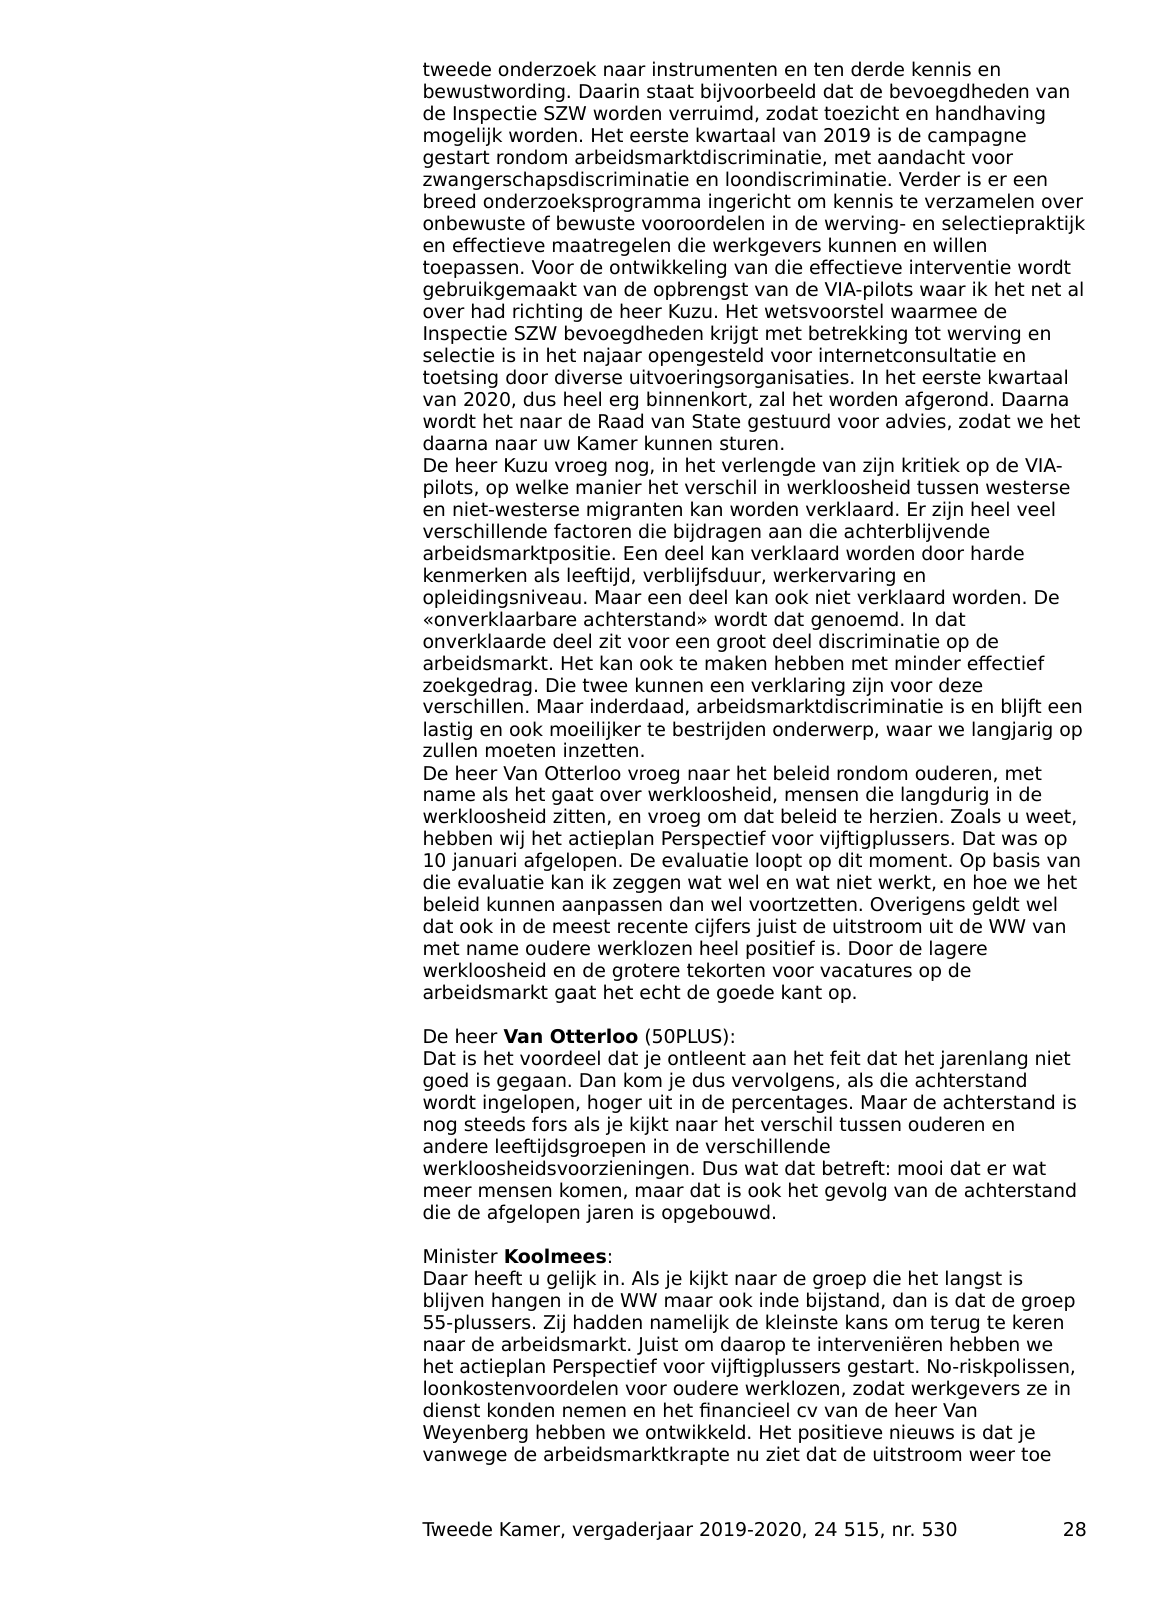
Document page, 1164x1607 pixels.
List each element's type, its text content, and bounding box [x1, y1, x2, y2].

text De heer Kuzu vroeg nog, in het verlengde van zijn kritiek op de VIA-pilots, op welke manier het verschil in werkloosheid tussen westerse en niet-westerse migranten kan worden verklaard. Er zijn heel veel verschillende factoren die bijdragen aan die achterblijvende arbeidsmarktpositie. Een deel kan verklaard worden door harde kenmerken als leeftijd, verblijfsduur, werkervaring en opleidingsniveau. Maar een deel kan ook niet verklaard worden. De «onverklaarbare achterstand» wordt dat genoemd. In dat onverklaarde deel zit voor een groot deel discriminatie op de arbeidsmarkt. Het kan ook te maken hebben met minder effectief zoekgedrag. Die twee kunnen een verklaring zijn voor deze verschillen. Maar inderdaad, arbeidsmarktdiscriminatie is en blijft een lastig en ook moeilijker te bestrijden onderwerp, waar we langjarig op zullen moeten inzetten. [422, 455, 1087, 762]
text Minister Koolmees: [422, 1246, 1087, 1268]
text De heer Van Otterloo (50PLUS): [422, 1026, 1087, 1048]
text Daar heeft u gelijk in. Als je kijkt naar de groep die het langst is blijven hangen in de WW maar ook inde bijstand, dan is dat de groep 55-plussers. Zij hadden namelijk de kleinste kans om terug te keren naar de arbeidsmarkt. Juist om daarop te interveniëren hebben we het actieplan Perspectief voor vijftigplussers gestart. No-riskpolissen, loonkostenvoordelen voor oudere werklozen, zodat werkgevers ze in dienst konden nemen en het financieel cv van de heer Van Weyenberg hebben we ontwikkeld. Het positieve nieuws is dat je vanwege de arbeidsmarktkrapte nu ziet dat de uitstroom weer toe [422, 1268, 1087, 1466]
text tweede onderzoek naar instrumenten en ten derde kennis en bewustwording. Daarin staat bijvoorbeeld dat de bevoegdheden van de Inspectie SZW worden verruimd, zodat toezicht en handhaving mogelijk worden. Het eerste kwartaal van 2019 is de campagne gestart rondom arbeidsmarktdiscriminatie, met aandacht voor zwangerschapsdiscriminatie en loondiscriminatie. Verder is er een breed onderzoeksprogramma ingericht om kennis te verzamelen over onbewuste of bewuste vooroordelen in de werving- en selectiepraktijk en effectieve maatregelen die werkgevers kunnen en willen toepassen. Voor de ontwikkeling van die effectieve interventie wordt gebruikgemaakt van de opbrengst van de VIA-pilots waar ik het net al over had richting de heer Kuzu. Het wetsvoorstel waarmee de Inspectie SZW bevoegdheden krijgt met betrekking tot werving en selectie is in het najaar opengesteld voor internetconsultatie en toetsing door diverse uitvoeringsorganisaties. In het eerste kwartaal van 2020, dus heel erg binnenkort, zal het worden afgerond. Daarna wordt het naar de Raad van State gestuurd voor advies, zodat we het daarna naar uw Kamer kunnen sturen. [422, 59, 1087, 455]
text De heer Van Otterloo vroeg naar het beleid rondom ouderen, met name als het gaat over werkloosheid, mensen die langdurig in de werkloosheid zitten, en vroeg om dat beleid te herzien. Zoals u weet, hebben wij het actieplan Perspectief voor vijftigplussers. Dat was op 10 januari afgelopen. De evaluatie loopt op dit moment. Op basis van die evaluatie kan ik zeggen wat wel en wat niet werkt, en hoe we het beleid kunnen aanpassen dan wel voortzetten. Overigens geldt wel dat ook in de meest recente cijfers juist de uitstroom uit de WW van met name oudere werklozen heel positief is. Door de lagere werkloosheid en de grotere tekorten voor vacatures op de arbeidsmarkt gaat het echt de goede kant op. [422, 762, 1087, 1004]
text Dat is het voordeel dat je ontleent aan het feit dat het jarenlang niet goed is gegaan. Dan kom je dus vervolgens, als die achterstand wordt ingelopen, hoger uit in de percentages. Maar de achterstand is nog steeds fors als je kijkt naar het verschil tussen ouderen en andere leeftijdsgroepen in de verschillende werkloosheidsvoorzieningen. Dus wat dat betreft: mooi dat er wat meer mensen komen, maar dat is ook het gevolg van de achterstand die de afgelopen jaren is opgebouwd. [422, 1048, 1087, 1224]
